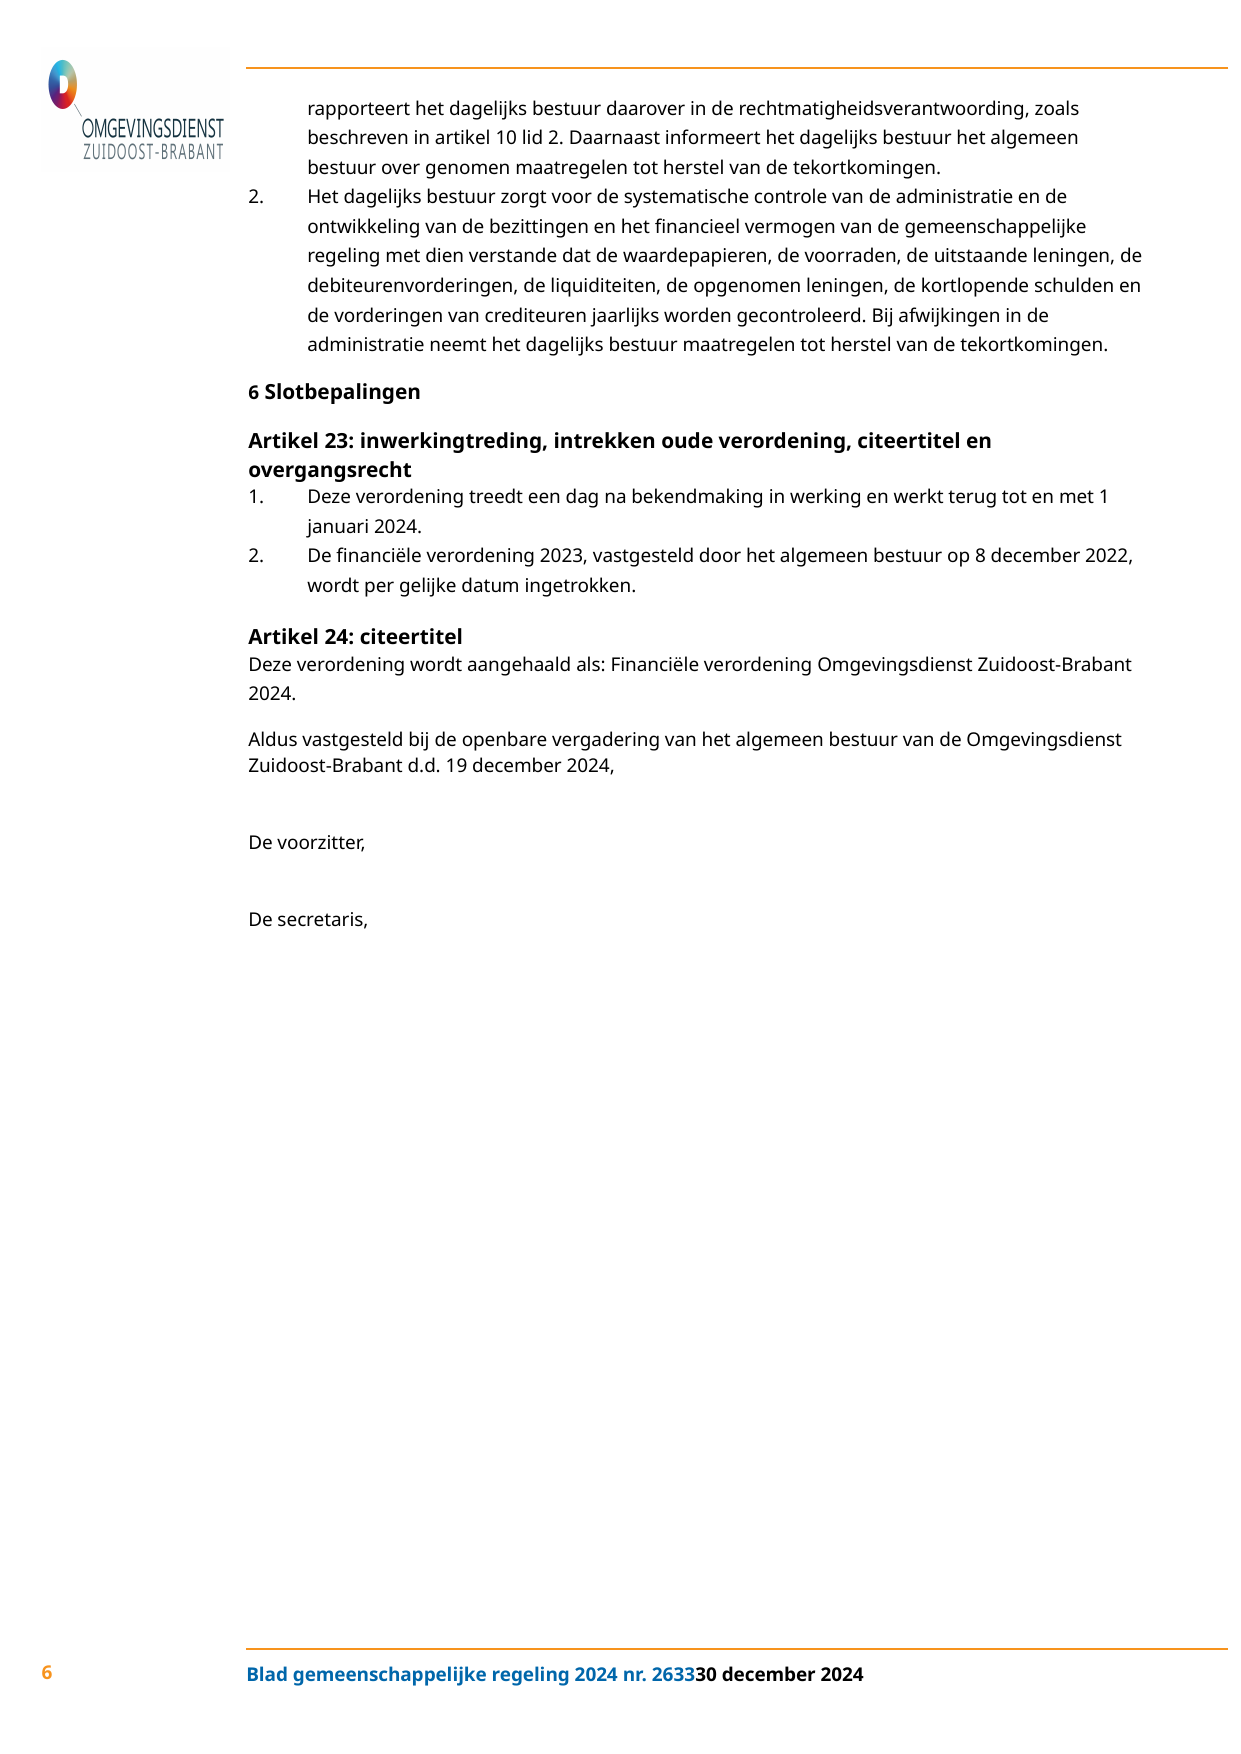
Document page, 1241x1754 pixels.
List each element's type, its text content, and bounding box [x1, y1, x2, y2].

list Deze verordening treedt een dag na bekendmaking in werking en werkt terug tot en met 1 januari 2024. [248, 483, 1152, 538]
picture [41, 47, 231, 172]
list Het dagelijks bestuur zorgt voor de systematische controle van de administratie en de ontwikkeling van de bezittingen en het financieel vermogen van de gemeenschappelijke regeling met dien verstande dat de waardepapieren, de voorraden, de uitstaande leningen, de debiteurenvorderingen, de liquiditeiten, de opgenomen leningen, de kortlopende schulden en de vorderingen van crediteuren jaarlijks worden gecontroleerd. Bij afwijkingen in de administratie neemt het dagelijks bestuur maatregelen tot herstel van de tekortkomingen. [248, 183, 1152, 357]
text 6 Slotbepalingen [248, 377, 1152, 406]
text Artikel 23: inwerkingtreding, intrekken oude verordening, citeertitel en overgangsrecht [248, 426, 1152, 483]
text Aldus vastgesteld bij de openbare vergadering van het algemeen bestuur van de Omgevingsdienst Zuidoost-Brabant d.d. 19 december 2024, [248, 726, 1152, 777]
text Deze verordening wordt aangehaald als: Financiële verordening Omgevingsdienst Zuidoost-Brabant 2024. [248, 651, 1152, 706]
text De secretaris, [248, 906, 1152, 932]
list De financiële verordening 2023, vastgesteld door het algemeen bestuur op 8 december 2022, wordt per gelijke datum ingetrokken. [248, 542, 1152, 598]
list rapporteert het dagelijks bestuur daarover in de rechtmatigheidsverantwoording, zoals beschreven in artikel 10 lid 2. Daarnaast informeert het dagelijks bestuur het algemeen bestuur over genomen maatregelen tot herstel van de tekortkomingen. [248, 95, 1152, 180]
text Artikel 24: citeertitel [248, 622, 1152, 651]
text De voorzitter, [248, 829, 1152, 855]
